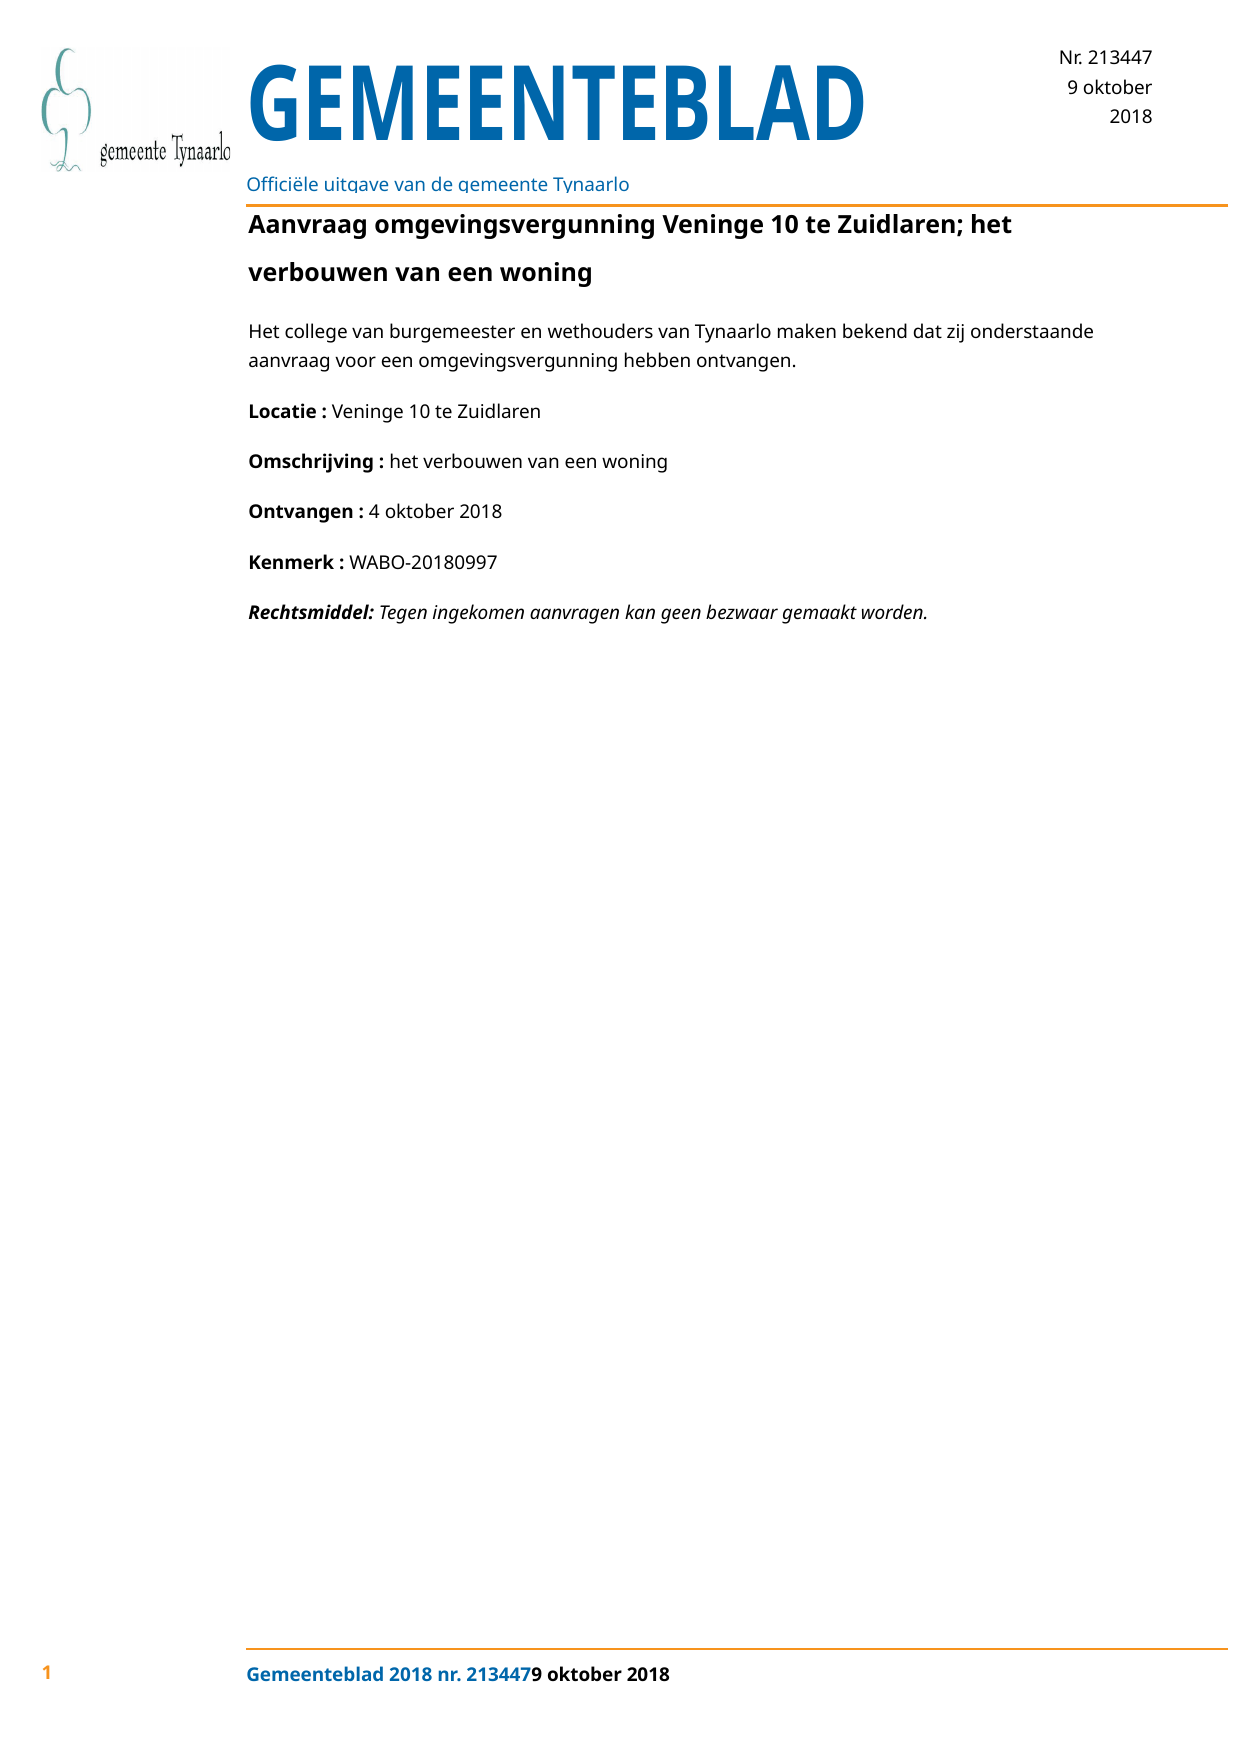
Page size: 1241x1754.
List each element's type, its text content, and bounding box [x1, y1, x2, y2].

text Het college van burgemeester en wethouders van Tynaarlo maken bekend dat zij onderstaande aanvraag voor een omgevingsvergunning hebben ontvangen. [248, 318, 1152, 373]
picture [41, 47, 231, 172]
text Omschrijving : het verbouwen van een woning [248, 448, 1152, 474]
text Rechtsmiddel: Tegen ingekomen aanvragen kan geen bezwaar gemaakt worden. [248, 599, 1152, 625]
text Locatie : Veninge 10 te Zuidlaren [248, 398, 1152, 424]
text Aanvraag omgevingsvergunning Veninge 10 te Zuidlaren; het verbouwen van een woning [248, 207, 1152, 288]
text Kenmerk : WABO-20180997 [248, 549, 1152, 575]
text Ontvangen : 4 oktober 2018 [248, 499, 1152, 524]
